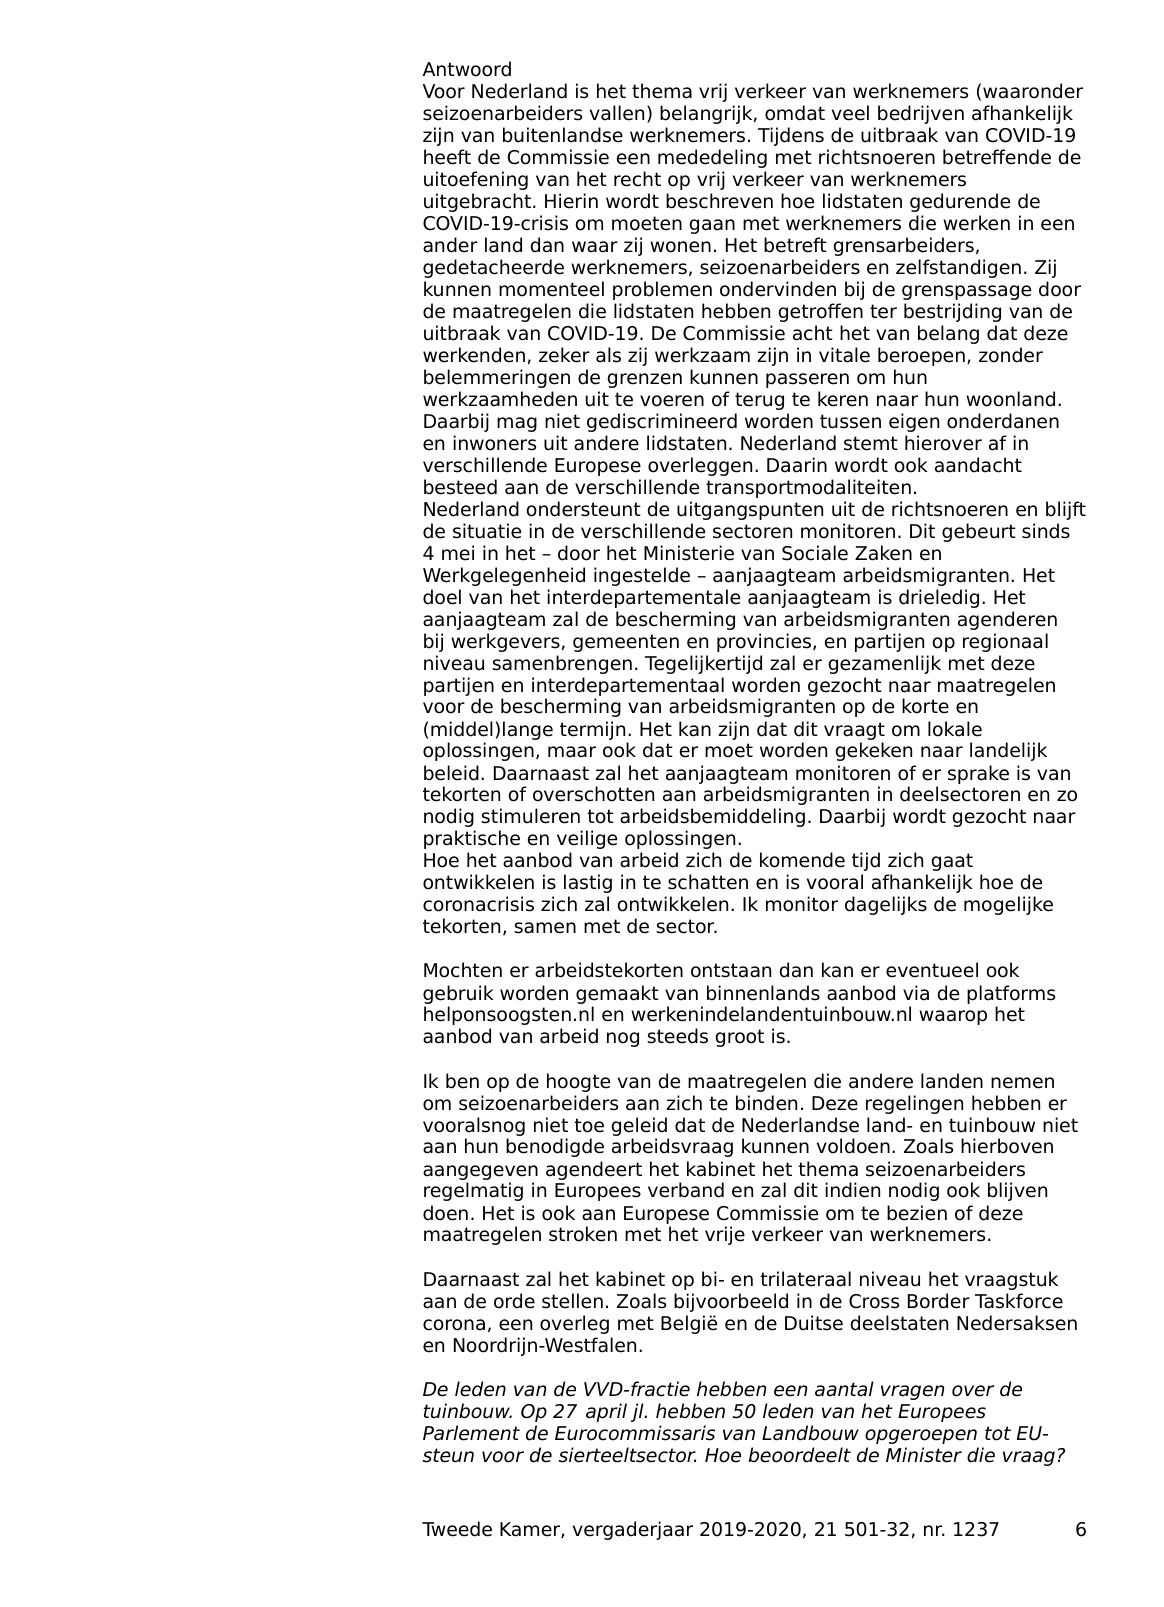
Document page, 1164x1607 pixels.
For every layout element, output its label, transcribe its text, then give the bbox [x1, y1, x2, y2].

text Nederland ondersteunt de uitgangspunten uit de richtsnoeren en blijft de situatie in de verschillende sectoren monitoren. Dit gebeurt sinds 4 mei in het – door het Ministerie van Sociale Zaken en Werkgelegenheid ingestelde – aanjaagteam arbeidsmigranten. Het doel van het interdepartementale aanjaagteam is drieledig. Het aanjaagteam zal de bescherming van arbeidsmigranten agenderen bij werkgevers, gemeenten en provincies, en partijen op regionaal niveau samenbrengen. Tegelijkertijd zal er gezamenlijk met deze partijen en interdepartementaal worden gezocht naar maatregelen voor de bescherming van arbeidsmigranten op de korte en (middel)lange termijn. Het kan zijn dat dit vraagt om lokale oplossingen, maar ook dat er moet worden gekeken naar landelijk beleid. Daarnaast zal het aanjaagteam monitoren of er sprake is van tekorten of overschotten aan arbeidsmigranten in deelsectoren en zo nodig stimuleren tot arbeidsbemiddeling. Daarbij wordt gezocht naar praktische en veilige oplossingen. [422, 499, 1087, 850]
text Daarnaast zal het kabinet op bi- en trilateraal niveau het vraagstuk aan de orde stellen. Zoals bijvoorbeeld in de Cross Border Taskforce corona, een overleg met België en de Duitse deelstaten Nedersaksen en Noordrijn-Westfalen. [422, 1268, 1087, 1356]
text Hoe het aanbod van arbeid zich de komende tijd zich gaat ontwikkelen is lastig in te schatten en is vooral afhankelijk hoe de coronacrisis zich zal ontwikkelen. Ik monitor dagelijks de mogelijke tekorten, samen met de sector. [422, 850, 1087, 938]
text Antwoord [422, 59, 1087, 81]
text Mochten er arbeidstekorten ontstaan dan kan er eventueel ook gebruik worden gemaakt van binnenlands aanbod via de platforms helponsoogsten.nl en werkenindelandentuinbouw.nl waarop het aanbod van arbeid nog steeds groot is. [422, 960, 1087, 1048]
text Voor Nederland is het thema vrij verkeer van werknemers (waaronder seizoenarbeiders vallen) belangrijk, omdat veel bedrijven afhankelijk zijn van buitenlandse werknemers. Tijdens de uitbraak van COVID-19 heeft de Commissie een mededeling met richtsnoeren betreffende de uitoefening van het recht op vrij verkeer van werknemers uitgebracht. Hierin wordt beschreven hoe lidstaten gedurende de COVID-19-crisis om moeten gaan met werknemers die werken in een ander land dan waar zij wonen. Het betreft grensarbeiders, gedetacheerde werknemers, seizoenarbeiders en zelfstandigen. Zij kunnen momenteel problemen ondervinden bij de grenspassage door de maatregelen die lidstaten hebben getroffen ter bestrijding van de uitbraak van COVID-19. De Commissie acht het van belang dat deze werkenden, zeker als zij werkzaam zijn in vitale beroepen, zonder belemmeringen de grenzen kunnen passeren om hun werkzaamheden uit te voeren of terug te keren naar hun woonland. Daarbij mag niet gediscrimineerd worden tussen eigen onderdanen en inwoners uit andere lidstaten. Nederland stemt hierover af in verschillende Europese overleggen. Daarin wordt ook aandacht besteed aan de verschillende transportmodaliteiten. [422, 81, 1087, 499]
text Ik ben op de hoogte van de maatregelen die andere landen nemen om seizoenarbeiders aan zich te binden. Deze regelingen hebben er vooralsnog niet toe geleid dat de Nederlandse land- en tuinbouw niet aan hun benodigde arbeidsvraag kunnen voldoen. Zoals hierboven aangegeven agendeert het kabinet het thema seizoenarbeiders regelmatig in Europees verband en zal dit indien nodig ook blijven doen. Het is ook aan Europese Commissie om te bezien of deze maatregelen stroken met het vrije verkeer van werknemers. [422, 1071, 1087, 1246]
text De leden van de VVD-fractie hebben een aantal vragen over de tuinbouw. Op 27 april jl. hebben 50 leden van het Europees Parlement de Eurocommissaris van Landbouw opgeroepen tot EU-steun voor de sierteeltsector. Hoe beoordeelt de Minister die vraag? [422, 1379, 1087, 1467]
